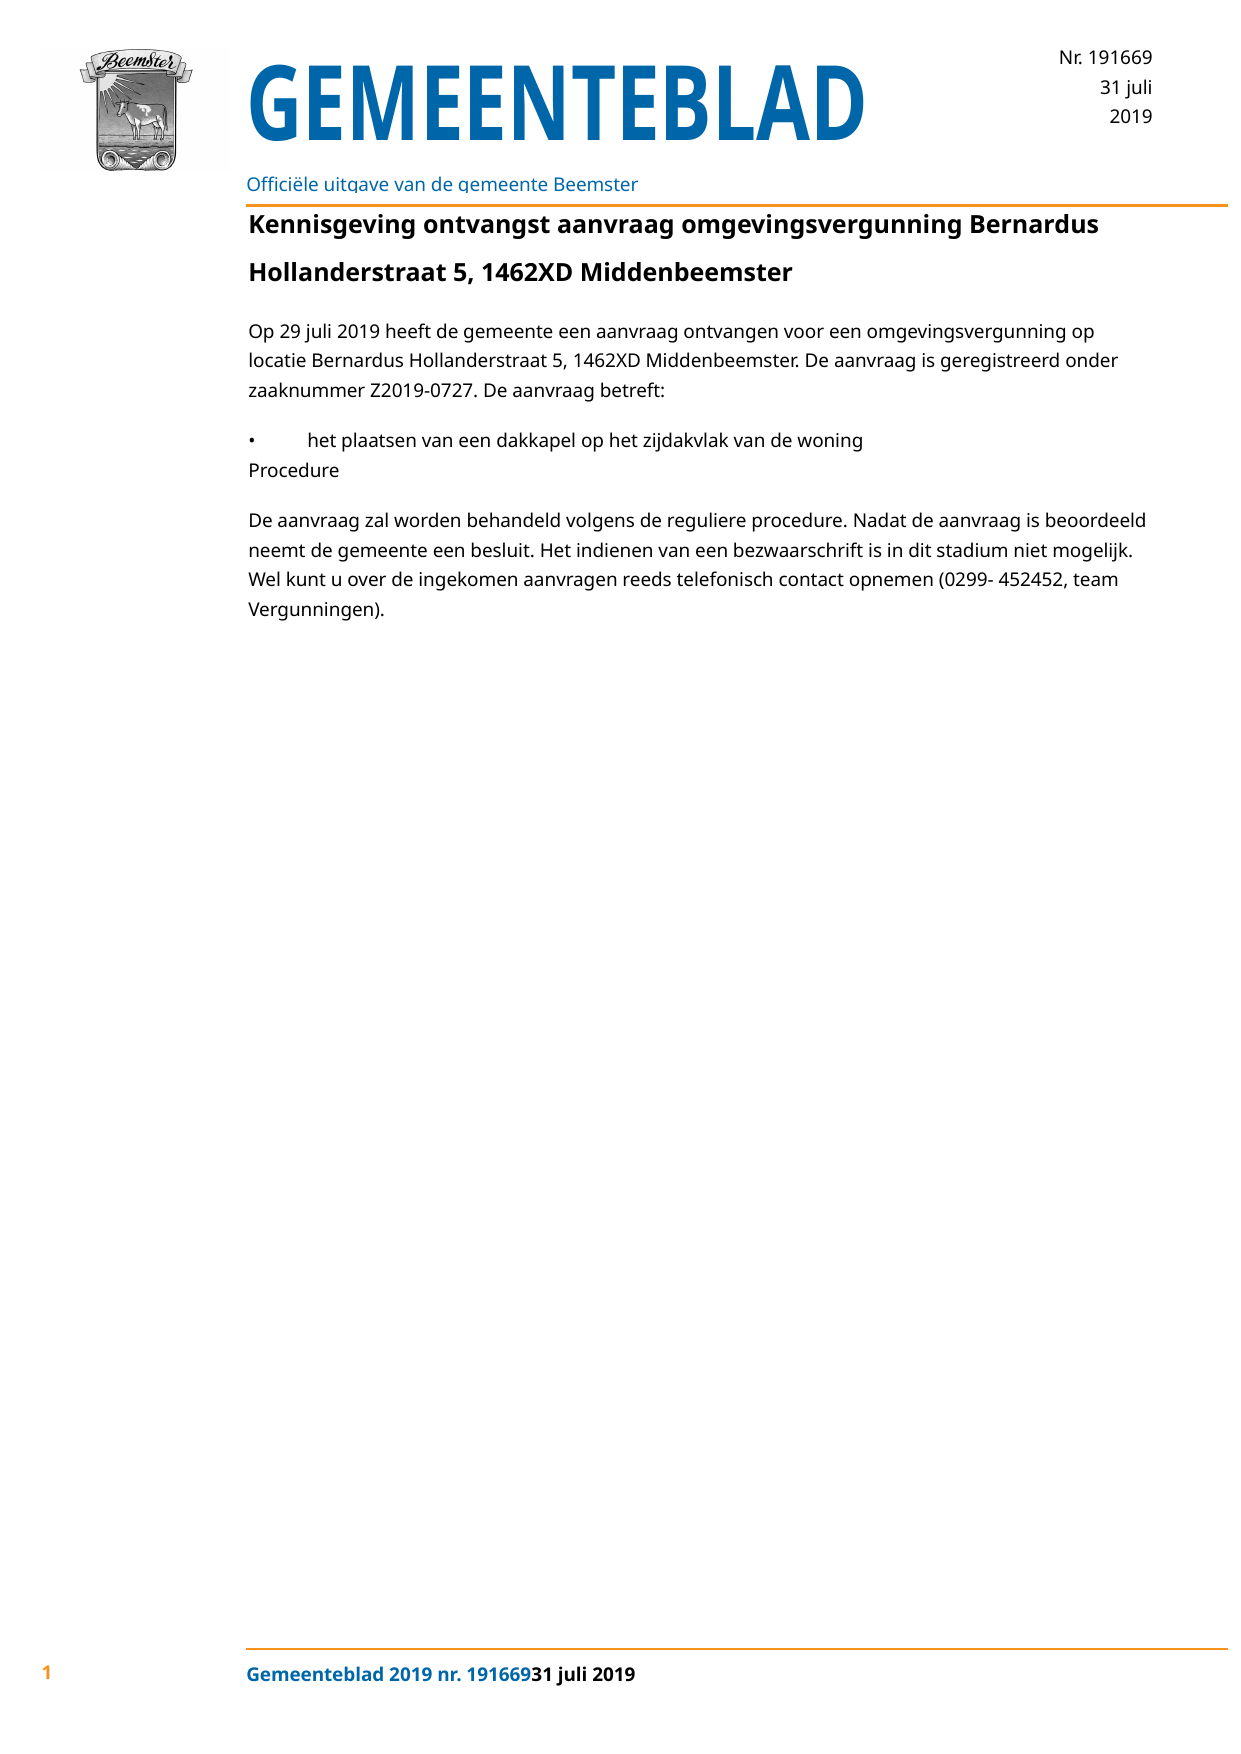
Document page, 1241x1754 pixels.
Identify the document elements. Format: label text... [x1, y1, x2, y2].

list het plaatsen van een dakkapel op het zijdakvlak van de woning [248, 427, 1152, 453]
text Kennisgeving ontvangst aanvraag omgevingsvergunning Bernardus Hollanderstraat 5, 1462XD Middenbeemster [248, 207, 1152, 288]
text Procedure [248, 457, 1152, 483]
text Op 29 juli 2019 heeft de gemeente een aanvraag ontvangen voor een omgevingsvergunning op locatie Bernardus Hollanderstraat 5, 1462XD Middenbeemster. De aanvraag is geregistreerd onder zaaknummer Z2019-0727. De aanvraag betreft: [248, 318, 1152, 403]
text De aanvraag zal worden behandeld volgens de reguliere procedure. Nadat de aanvraag is beoordeeld neemt de gemeente een besluit. Het indienen van een bezwaarschrift is in dit stadium niet mogelijk. Wel kunt u over de ingekomen aanvragen reeds telefonisch contact opnemen (0299- 452452, team Vergunningen). [248, 507, 1152, 622]
picture [41, 47, 231, 172]
